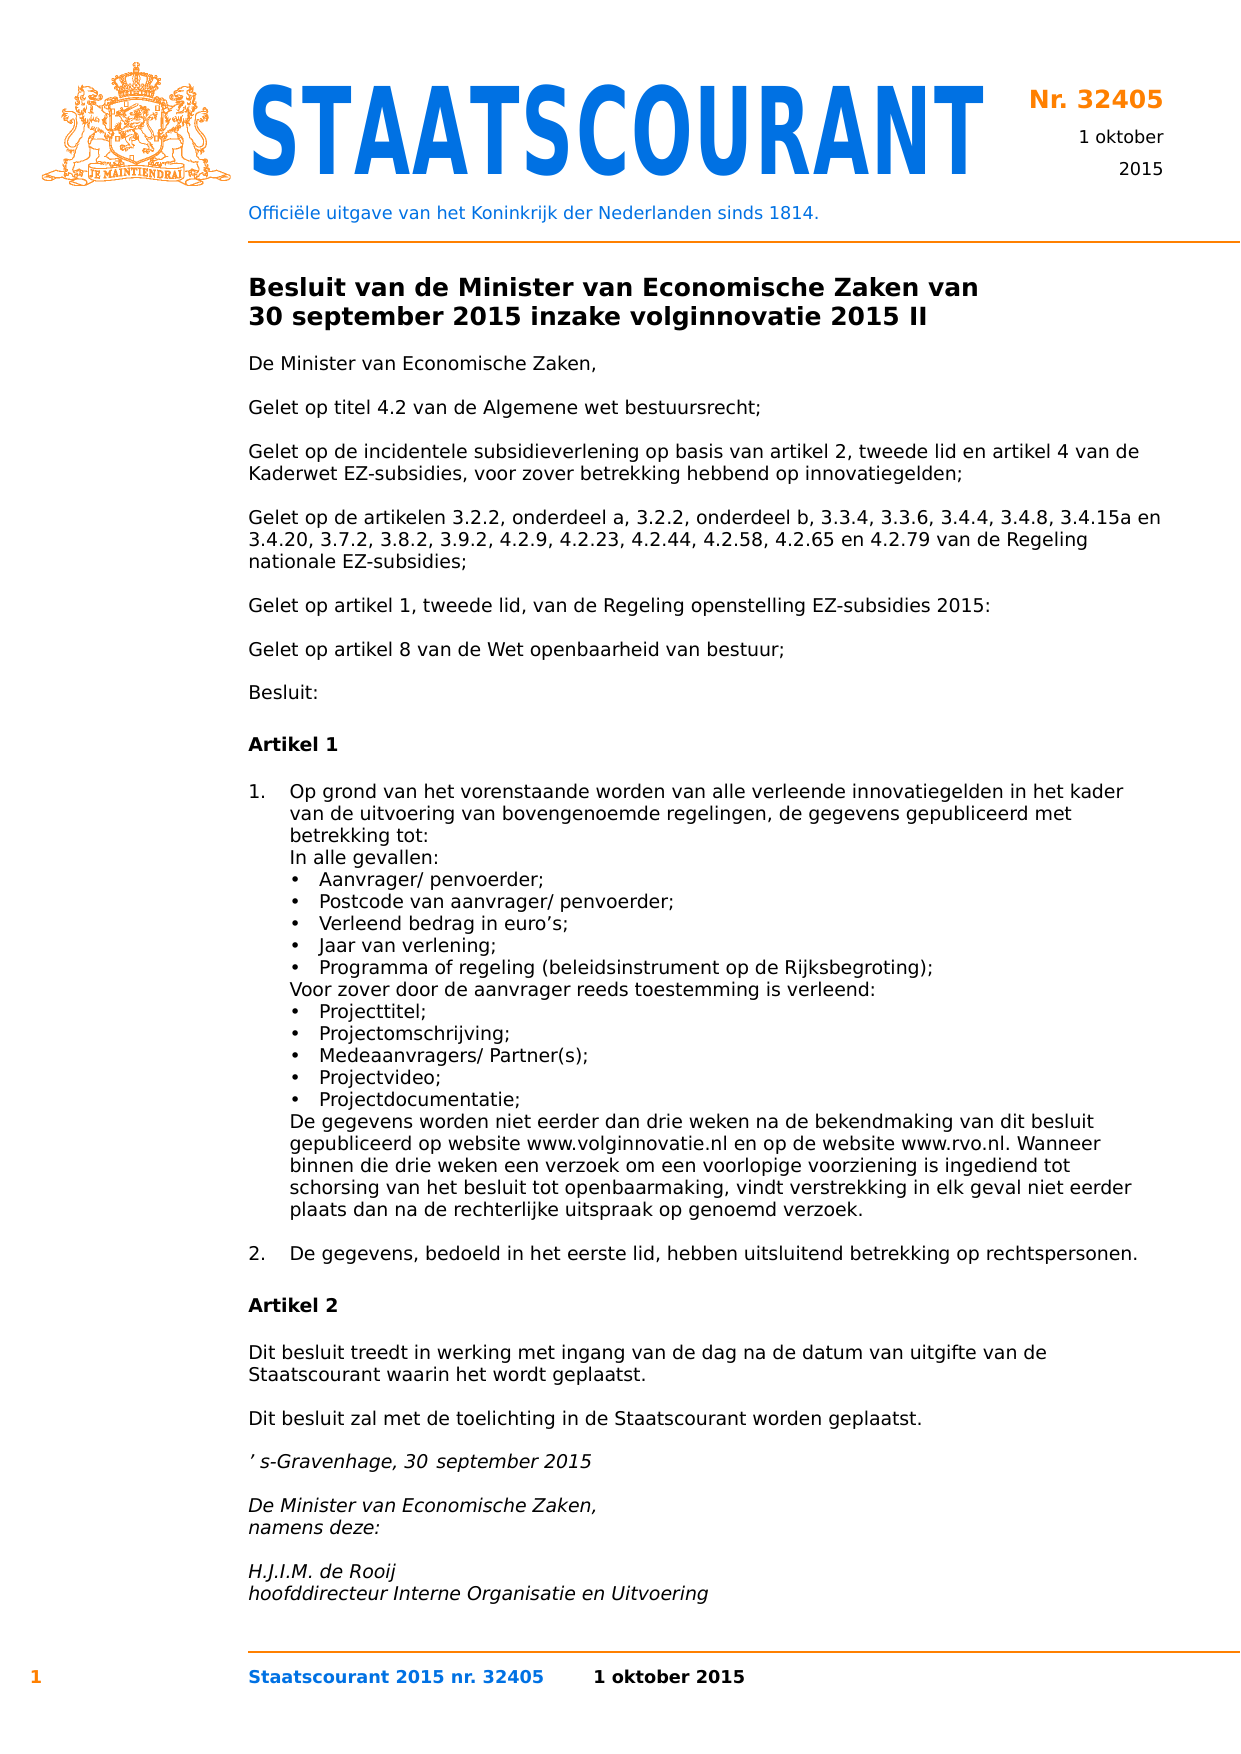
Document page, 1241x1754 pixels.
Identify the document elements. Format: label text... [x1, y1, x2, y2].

text Gelet op de incidentele subsidieverlening op basis van artikel 2, tweede lid en artikel 4 van de Kaderwet EZ-subsidies, voor zover betrekking hebbend op innovatiegelden; [248, 441, 1163, 485]
text • Projecttitel; [289, 1001, 1163, 1023]
text • Programma of regeling (beleidsinstrument op de Rijksbegroting); [289, 957, 1163, 979]
text ’ s-Gravenhage, 30 september 2015 [248, 1451, 1163, 1473]
text • Postcode van aanvrager/ penvoerder; [289, 891, 1163, 913]
table_cell Officiële uitgave van het Koninkrijk der Nederlanden sinds 1814. [248, 203, 1240, 241]
text Voor zover door de aanvrager reeds toestemming is verleend: [289, 979, 1163, 1001]
text De Minister van Economische Zaken, namens deze: H.J.I.M. de Rooij hoofddirecteur Interne Organisatie en Uitvoering [248, 1495, 1163, 1605]
text • Projectomschrijving; [289, 1023, 1163, 1045]
subtitle Artikel 2 [248, 1295, 1163, 1317]
picture [41, 62, 231, 186]
text De gegevens worden niet eerder dan drie weken na de bekendmaking van dit besluit gepubliceerd op website www.volginnovatie.nl en op de website www.rvo.nl. Wanneer binnen die drie weken een verzoek om een voorlopige voorziening is ingediend tot schorsing van het besluit tot openbaarmaking, vindt verstrekking in elk geval niet eerder plaats dan na de rechterlijke uitspraak op genoemd verzoek. [289, 1111, 1163, 1221]
table_cell 2015 [998, 153, 1240, 203]
table_header STAATSCOURANT [248, 62, 998, 203]
text Dit besluit zal met de toelichting in de Staatscourant worden geplaatst. [248, 1407, 1163, 1429]
text De Minister van Economische Zaken, [248, 353, 1163, 375]
text • Jaar van verlening; [289, 935, 1163, 957]
text Gelet op artikel 1, tweede lid, van de Regeling openstelling EZ-subsidies 2015: [248, 594, 1163, 617]
text Gelet op artikel 8 van de Wet openbaarheid van bestuur; [248, 638, 1163, 660]
text Gelet op de artikelen 3.2.2, onderdeel a, 3.2.2, onderdeel b, 3.3.4, 3.3.6, 3.4.4, 3.4.8, 3.4.15a en 3.4.20, 3.7.2, 3.8.2, 3.9.2, 4.2.9, 4.2.23, 4.2.44, 4.2.58, 4.2.65 en 4.2.79 van de Regeling nationale EZ-subsidies; [248, 507, 1163, 573]
text • Projectdocumentatie; [289, 1089, 1163, 1111]
table_header Nr. 32405 [998, 62, 1240, 121]
subtitle Artikel 1 [248, 734, 1163, 756]
text Dit besluit treedt in werking met ingang van de dag na de datum van uitgifte van de Staatscourant waarin het wordt geplaatst. [248, 1342, 1163, 1386]
subtitle Besluit van de Minister van Economische Zaken van 30 september 2015 inzake volginnovatie 2015 II [248, 273, 1163, 331]
text 1. Op grond van het vorenstaande worden van alle verleende innovatiegelden in het kader van de uitvoering van bovengenoemde regelingen, de gegevens gepubliceerd met betrekking tot: [248, 781, 1163, 847]
text • Verleend bedrag in euro’s; [289, 913, 1163, 935]
text In alle gevallen: [289, 847, 1163, 869]
text 2. De gegevens, bedoeld in het eerste lid, hebben uitsluitend betrekking op rechtspersonen. [248, 1243, 1163, 1265]
text Gelet op titel 4.2 van de Algemene wet bestuursrecht; [248, 397, 1163, 419]
table_header [25, 62, 248, 241]
text • Aanvrager/ penvoerder; [289, 869, 1163, 891]
text Besluit: [248, 682, 1163, 704]
text • Medeaanvragers/ Partner(s); [289, 1045, 1163, 1067]
table_cell 1 oktober [998, 121, 1240, 153]
text • Projectvideo; [289, 1067, 1163, 1089]
